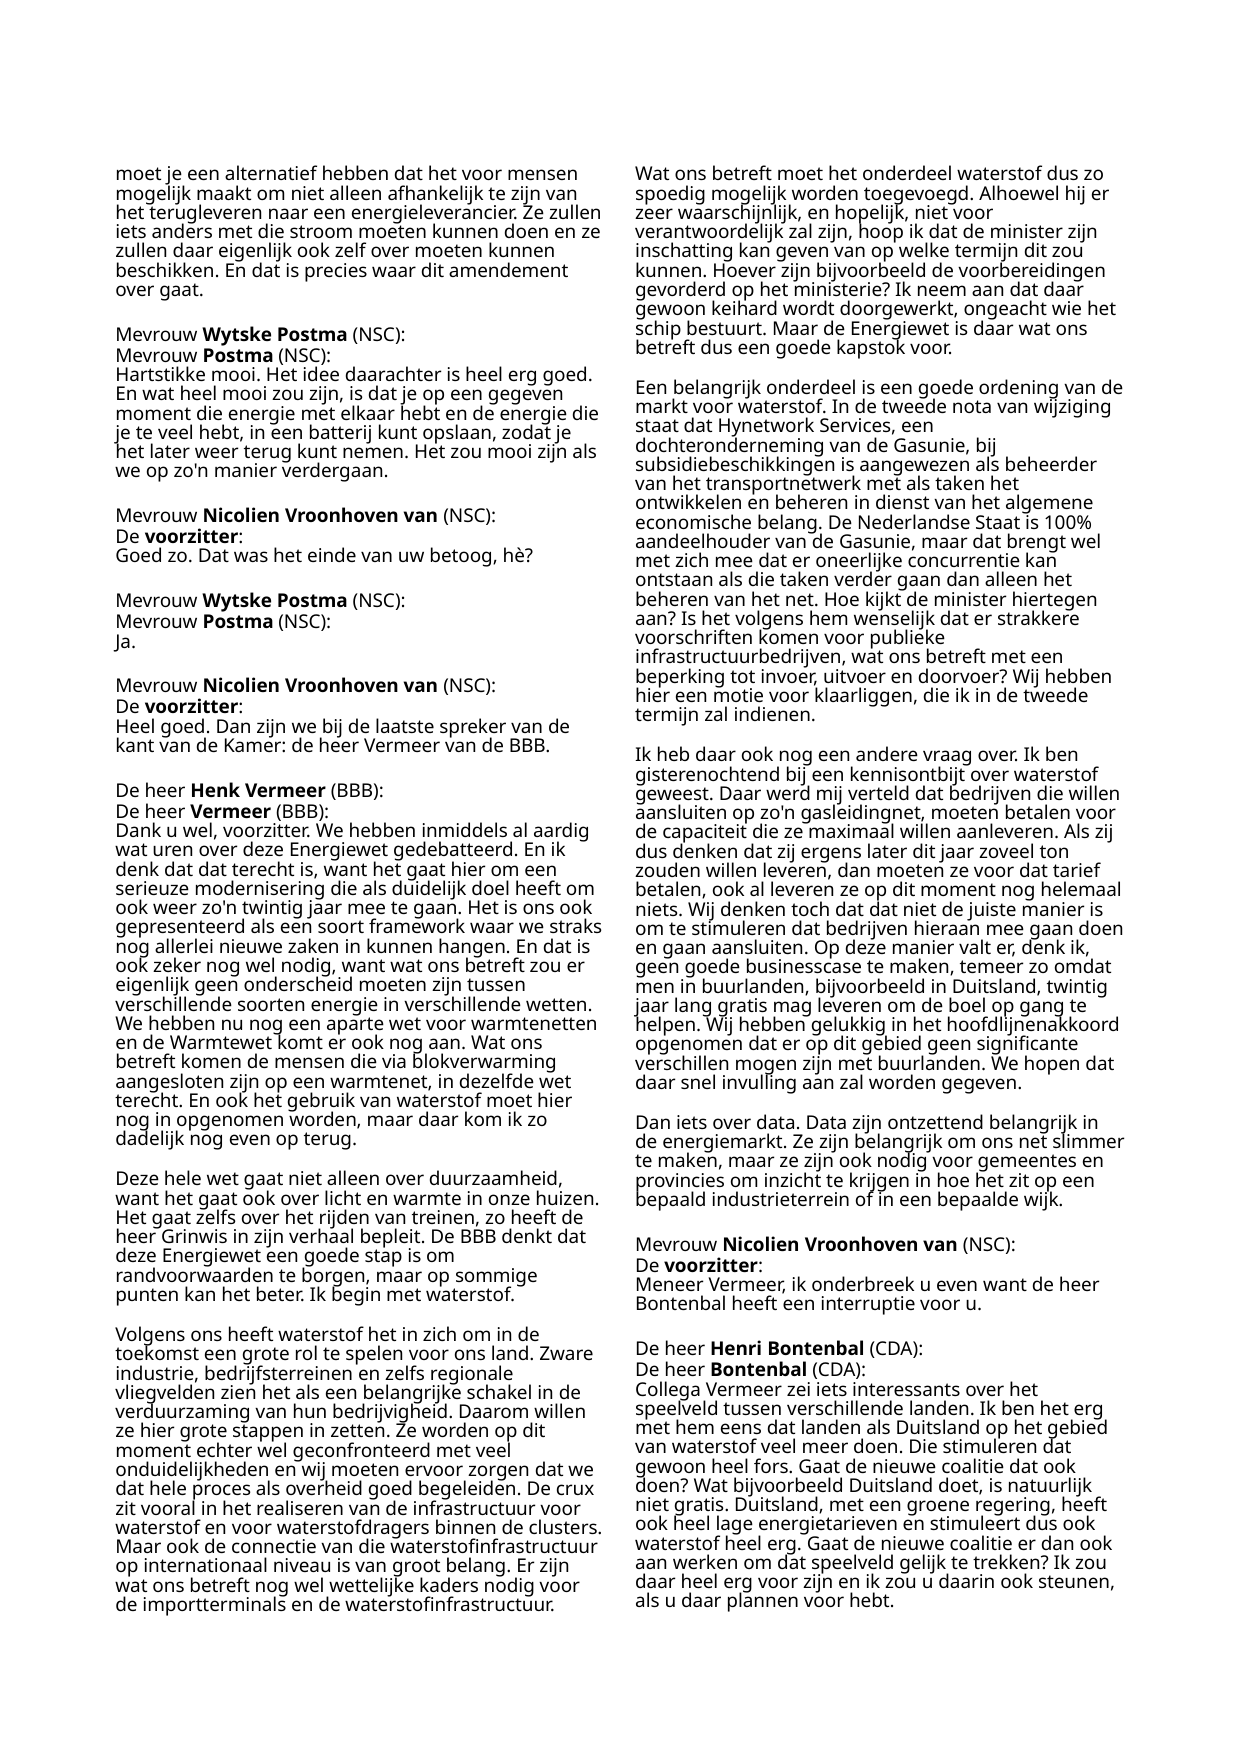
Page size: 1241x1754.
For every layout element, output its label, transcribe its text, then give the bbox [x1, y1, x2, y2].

text De voorzitter: [115, 698, 605, 718]
text Volgens ons heeft waterstof het in zich om in de toekomst een grote rol te spelen voor ons land. Zware industrie, bedrijfsterreinen en zelfs regionale vliegvelden zien het als een belangrijke schakel in de verduurzaming van hun bedrijvigheid. Daarom willen ze hier grote stappen in zetten. Ze worden op dit moment echter wel geconfronteerd met veel onduidelijkheden en wij moeten ervoor zorgen dat we dat hele proces als overheid goed begeleiden. De crux zit vooral in het realiseren van de infrastructuur voor waterstof en voor waterstofdragers binnen de clusters. Maar ook de connectie van die waterstofinfrastructuur op internationaal niveau is van groot belang. Er zijn wat ons betreft nog wel wettelijke kaders nodig voor de importterminals en de waterstofinfrastructuur. [115, 1326, 605, 1615]
text Mevrouw Nicolien Vroonhoven van (NSC): [115, 502, 605, 528]
text Een belangrijk onderdeel is een goede ordening van de markt voor waterstof. In de tweede nota van wijziging staat dat Hynetwork Services, een dochteronderneming van de Gasunie, bij subsidiebeschikkingen is aangewezen als beheerder van het transportnetwerk met als taken het ontwikkelen en beheren in dienst van het algemene economische belang. De Nederlandse Staat is 100% aandeelhouder van de Gasunie, maar dat brengt wel met zich mee dat er oneerlijke concurrentie kan ontstaan als die taken verder gaan dan alleen het beheren van het net. Hoe kijkt de minister hiertegen aan? Is het volgens hem wenselijk dat er strakkere voorschriften komen voor publieke infrastructuurbedrijven, wat ons betreft met een beperking tot invoer, uitvoer en doorvoer? Wij hebben hier een motie voor klaarliggen, die ik in de tweede termijn zal indienen. [635, 379, 1125, 726]
text Goed zo. Dat was het einde van uw betoog, hè? [115, 547, 605, 567]
text Mevrouw Nicolien Vroonhoven van (NSC): [115, 673, 605, 698]
text Meneer Vermeer, ik onderbreek u even want de heer Bontenbal heeft een interruptie voor u. [635, 1276, 1125, 1315]
text Mevrouw Wytske Postma (NSC): [115, 588, 605, 613]
text De heer Vermeer (BBB): [115, 803, 605, 822]
text De heer Henk Vermeer (BBB): [115, 777, 605, 803]
text Dan iets over data. Data zijn ontzettend belangrijk in de energiemarkt. Ze zijn belangrijk om ons net slimmer te maken, maar ze zijn ook nodig voor gemeentes en provincies om inzicht te krijgen in hoe het zit op een bepaald industrieterrein of in een bepaalde wijk. [635, 1114, 1125, 1210]
text De heer Henri Bontenbal (CDA): [635, 1336, 1125, 1361]
text De heer Bontenbal (CDA): [635, 1361, 1125, 1381]
text Collega Vermeer zei iets interessants over het speelveld tussen verschillende landen. Ik ben het erg met hem eens dat landen als Duitsland op het gebied van waterstof veel meer doen. Die stimuleren dat gewoon heel fors. Gaat de nieuwe coalitie dat ook doen? Wat bijvoorbeeld Duitsland doet, is natuurlijk niet gratis. Duitsland, met een groene regering, heeft ook heel lage energietarieven en stimuleert dus ook waterstof heel erg. Gaat de nieuwe coalitie er dan ook aan werken om dat speelveld gelijk te trekken? Ik zou daar heel erg voor zijn en ik zou u daarin ook steunen, als u daar plannen voor hebt. [635, 1381, 1125, 1612]
text De voorzitter: [635, 1257, 1125, 1276]
text Ja. [115, 633, 605, 652]
text Hartstikke mooi. Het idee daarachter is heel erg goed. En wat heel mooi zou zijn, is dat je op een gegeven moment die energie met elkaar hebt en de energie die je te veel hebt, in een batterij kunt opslaan, zodat je het later weer terug kunt nemen. Het zou mooi zijn als we op zo'n manier verdergaan. [115, 366, 605, 482]
text Ik heb daar ook nog een andere vraag over. Ik ben gisterenochtend bij een kennisontbijt over waterstof geweest. Daar werd mij verteld dat bedrijven die willen aansluiten op zo'n gasleidingnet, moeten betalen voor de capaciteit die ze maximaal willen aanleveren. Als zij dus denken dat zij ergens later dit jaar zoveel ton zouden willen leveren, dan moeten ze voor dat tarief betalen, ook al leveren ze op dit moment nog helemaal niets. Wij denken toch dat dat niet de juiste manier is om te stimuleren dat bedrijven hieraan mee gaan doen en gaan aansluiten. Op deze manier valt er, denk ik, geen goede businesscase te maken, temeer zo omdat men in buurlanden, bijvoorbeeld in Duitsland, twintig jaar lang gratis mag leveren om de boel op gang te helpen. Wij hebben gelukkig in het hoofdlijnenakkoord opgenomen dat er op dit gebied geen significante verschillen mogen zijn met buurlanden. We hopen dat daar snel invulling aan zal worden gegeven. [635, 746, 1125, 1093]
text Mevrouw Wytske Postma (NSC): [115, 321, 605, 347]
text Wat ons betreft moet het onderdeel waterstof dus zo spoedig mogelijk worden toegevoegd. Alhoewel hij er zeer waarschijnlijk, en hopelijk, niet voor verantwoordelijk zal zijn, hoop ik dat de minister zijn inschatting kan geven van op welke termijn dit zou kunnen. Hoever zijn bijvoorbeeld de voorbereidingen gevorderd op het ministerie? Ik neem aan dat daar gewoon keihard wordt doorgewerkt, ongeacht wie het schip bestuurt. Maar de Energiewet is daar wat ons betreft dus een goede kapstok voor. [635, 165, 1125, 358]
text Deze hele wet gaat niet alleen over duurzaamheid, want het gaat ook over licht en warmte in onze huizen. Het gaat zelfs over het rijden van treinen, zo heeft de heer Grinwis in zijn verhaal bepleit. De BBB denkt dat deze Energiewet een goede stap is om randvoorwaarden te borgen, maar op sommige punten kan het beter. Ik begin met waterstof. [115, 1170, 605, 1305]
text Mevrouw Nicolien Vroonhoven van (NSC): [635, 1231, 1125, 1257]
text Mevrouw Postma (NSC): [115, 613, 605, 633]
text De voorzitter: [115, 528, 605, 547]
text Mevrouw Postma (NSC): [115, 347, 605, 366]
text Dank u wel, voorzitter. We hebben inmiddels al aardig wat uren over deze Energiewet gedebatteerd. En ik denk dat dat terecht is, want het gaat hier om een serieuze modernisering die als duidelijk doel heeft om ook weer zo'n twintig jaar mee te gaan. Het is ons ook gepresenteerd als een soort framework waar we straks nog allerlei nieuwe zaken in kunnen hangen. En dat is ook zeker nog wel nodig, want wat ons betreft zou er eigenlijk geen onderscheid moeten zijn tussen verschillende soorten energie in verschillende wetten. We hebben nu nog een aparte wet voor warmtenetten en de Warmtewet komt er ook nog aan. Wat ons betreft komen de mensen die via blokverwarming aangesloten zijn op een warmtenet, in dezelfde wet terecht. En ook het gebruik van waterstof moet hier nog in opgenomen worden, maar daar kom ik zo dadelijk nog even op terug. [115, 822, 605, 1150]
text Heel goed. Dan zijn we bij de laatste spreker van de kant van de Kamer: de heer Vermeer van de BBB. [115, 718, 605, 756]
text moet je een alternatief hebben dat het voor mensen mogelijk maakt om niet alleen afhankelijk te zijn van het terugleveren naar een energieleverancier. Ze zullen iets anders met die stroom moeten kunnen doen en ze zullen daar eigenlijk ook zelf over moeten kunnen beschikken. En dat is precies waar dit amendement over gaat. [115, 165, 605, 300]
